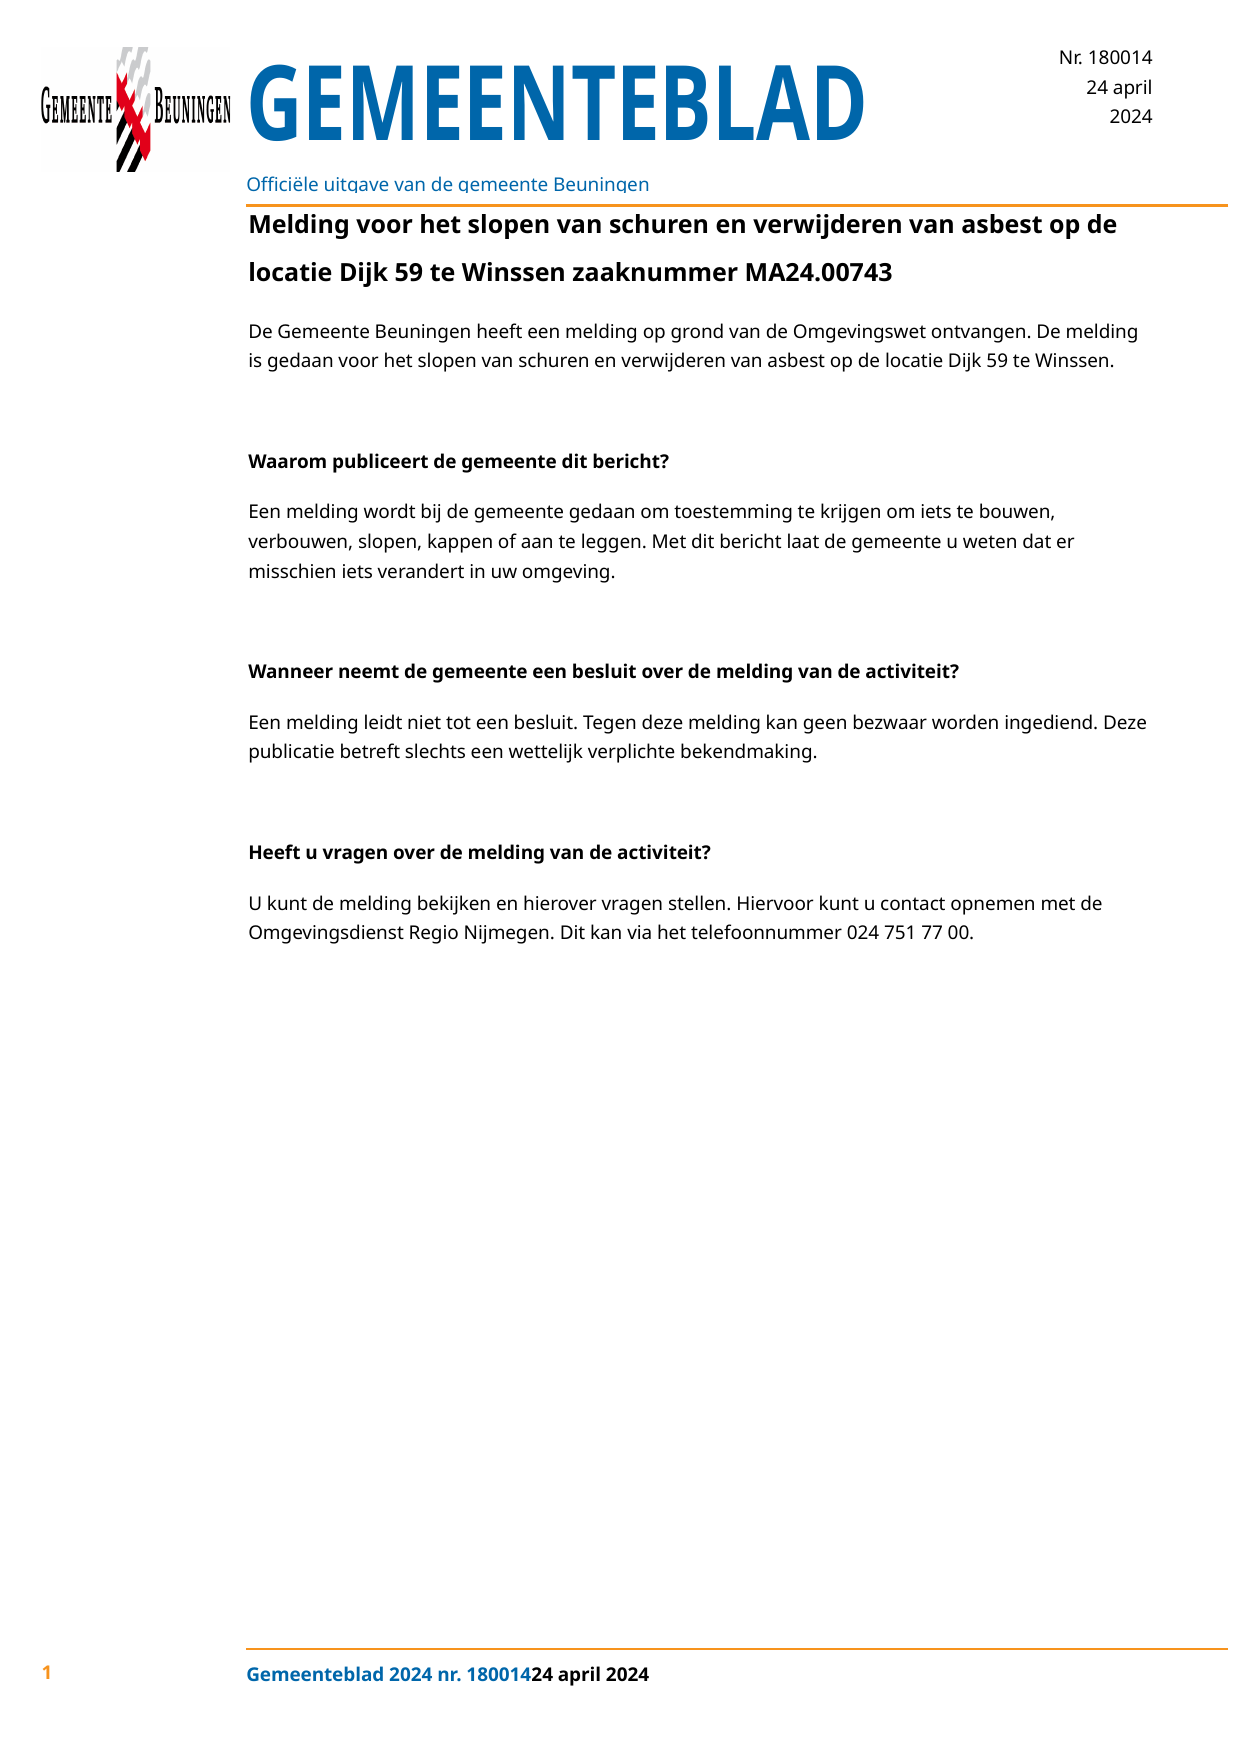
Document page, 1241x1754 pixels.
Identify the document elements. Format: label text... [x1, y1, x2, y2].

text Heeft u vragen over de melding van de activiteit? [248, 839, 1152, 865]
text U kunt de melding bekijken en hierover vragen stellen. Hiervoor kunt u contact opnemen met de Omgevingsdienst Regio Nijmegen. Dit kan via het telefoonnummer 024 751 77 00. [248, 890, 1152, 945]
text Melding voor het slopen van schuren en verwijderen van asbest op de locatie Dijk 59 te Winssen zaaknummer MA24.00743 [248, 207, 1152, 288]
picture [41, 47, 231, 172]
text Een melding leidt niet tot een besluit. Tegen deze melding kan geen bezwaar worden ingediend. Deze publicatie betreft slechts een wettelijk verplichte bekendmaking. [248, 709, 1152, 764]
text De Gemeente Beuningen heeft een melding op grond van de Omgevingswet ontvangen. De melding is gedaan voor het slopen van schuren en verwijderen van asbest op de locatie Dijk 59 te Winssen. [248, 318, 1152, 373]
text Een melding wordt bij de gemeente gedaan om toestemming te krijgen om iets te bouwen, verbouwen, slopen, kappen of aan te leggen. Met dit bericht laat de gemeente u weten dat er misschien iets verandert in uw omgeving. [248, 499, 1152, 584]
text Waarom publiceert de gemeente dit bericht? [248, 448, 1152, 474]
text Wanneer neemt de gemeente een besluit over de melding van de activiteit? [248, 659, 1152, 684]
